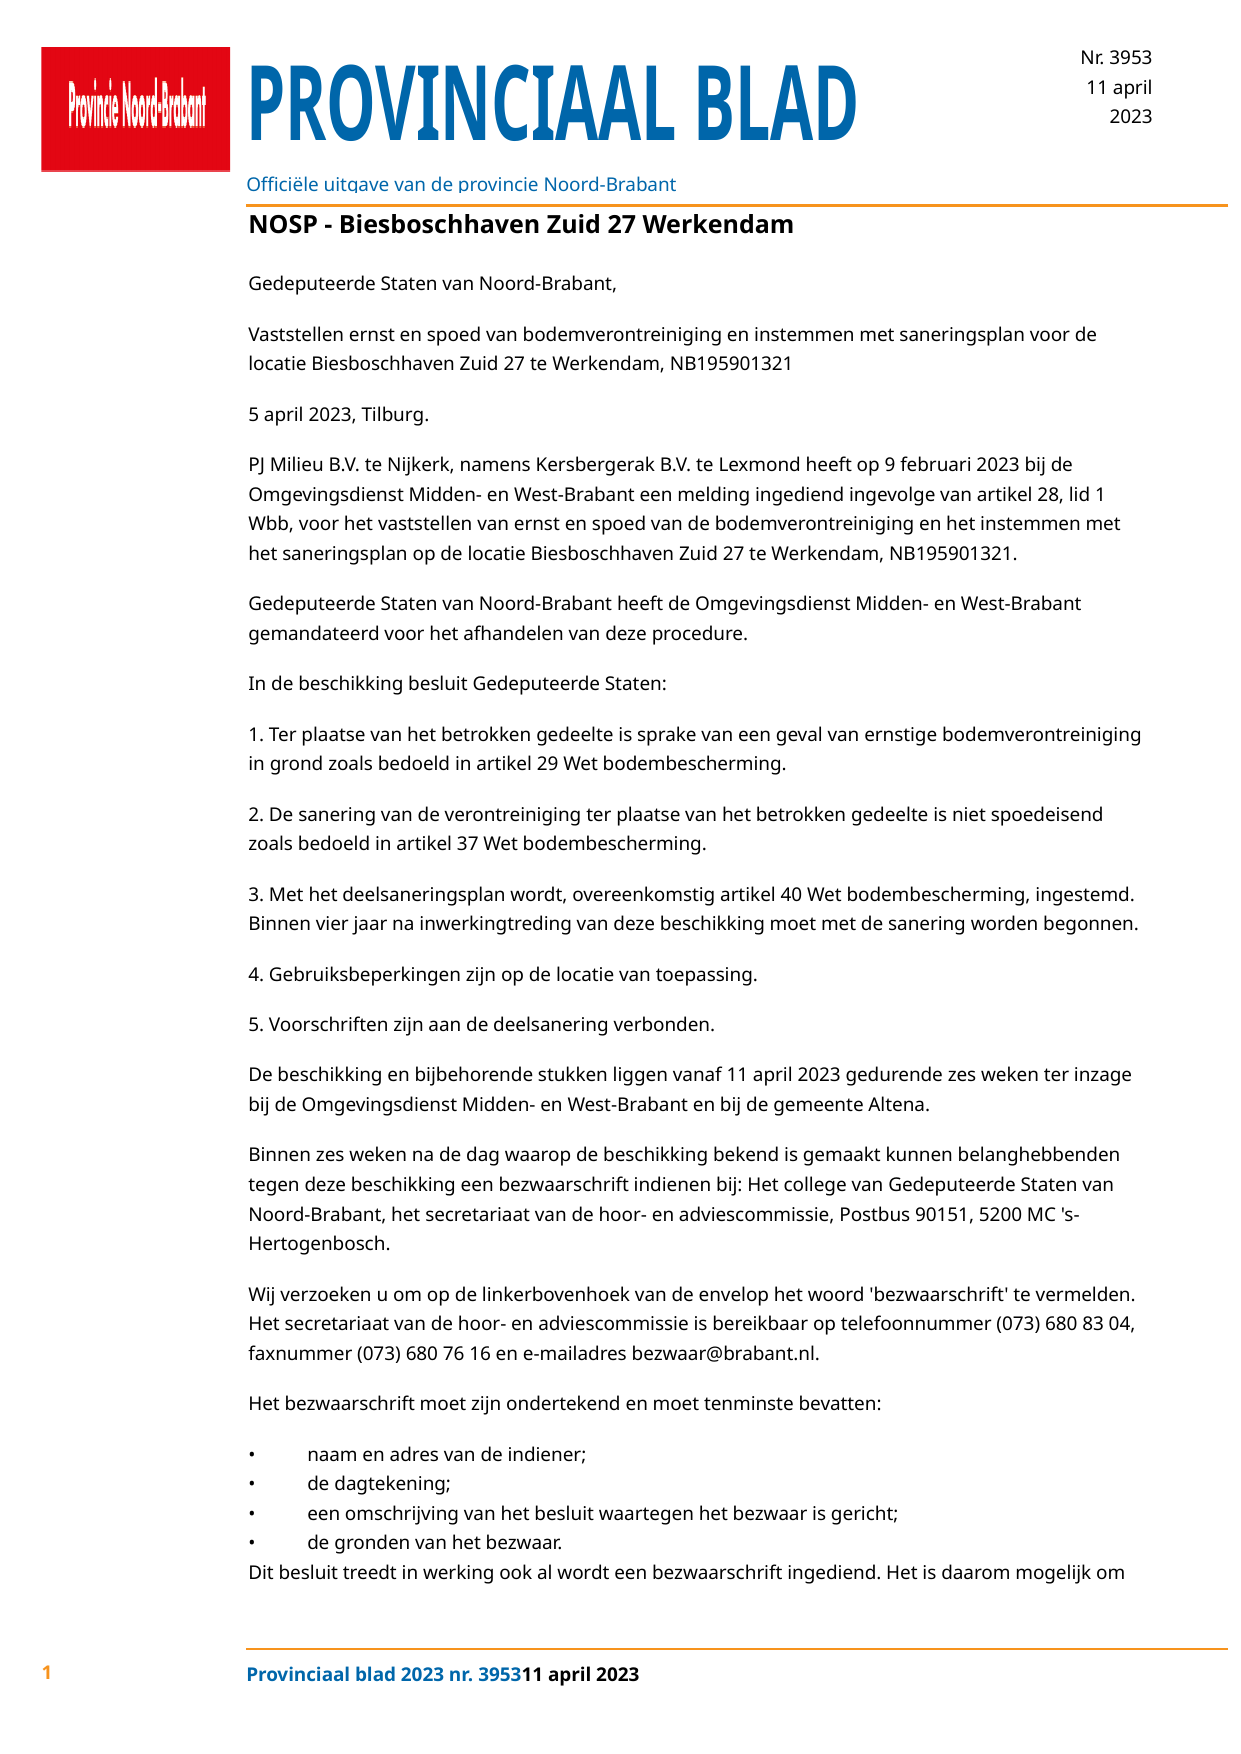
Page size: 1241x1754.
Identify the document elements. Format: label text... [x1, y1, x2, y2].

list de gronden van het bezwaar. [248, 1529, 1152, 1555]
text PJ Milieu B.V. te Nijkerk, namens Kersbergerak B.V. te Lexmond heeft op 9 februari 2023 bij de Omgevingsdienst Midden- en West-Brabant een melding ingediend ingevolge van artikel 28, lid 1 Wbb, voor het vaststellen van ernst en spoed van de bodemverontreiniging en het instemmen met het saneringsplan op de locatie Biesboschhaven Zuid 27 te Werkendam, NB195901321. [248, 451, 1152, 566]
text In de beschikking besluit Gedeputeerde Staten: [248, 670, 1152, 696]
list de dagtekening; [248, 1470, 1152, 1496]
text NOSP - Biesboschhaven Zuid 27 Werkendam [248, 207, 1152, 241]
text De beschikking en bijbehorende stukken liggen vanaf 11 april 2023 gedurende zes weken ter inzage bij de Omgevingsdienst Midden- en West-Brabant en bij de gemeente Altena. [248, 1062, 1152, 1117]
text Het bezwaarschrift moet zijn ondertekend en moet tenminste bevatten: [248, 1390, 1152, 1416]
text Vaststellen ernst en spoed van bodemverontreiniging en instemmen met saneringsplan voor de locatie Biesboschhaven Zuid 27 te Werkendam, NB195901321 [248, 321, 1152, 376]
picture [41, 47, 231, 172]
text 2. De sanering van de verontreiniging ter plaatse van het betrokken gedeelte is niet spoedeisend zoals bedoeld in artikel 37 Wet bodembescherming. [248, 801, 1152, 856]
text 4. Gebruiksbeperkingen zijn op de locatie van toepassing. [248, 961, 1152, 986]
text 1. Ter plaatse van het betrokken gedeelte is sprake van een geval van ernstige bodemverontreiniging in grond zoals bedoeld in artikel 29 Wet bodembescherming. [248, 721, 1152, 776]
text Dit besluit treedt in werking ook al wordt een bezwaarschrift ingediend. Het is daarom mogelijk om [248, 1559, 1152, 1585]
text Binnen zes weken na de dag waarop de beschikking bekend is gemaakt kunnen belanghebbenden tegen deze beschikking een bezwaarschrift indienen bij: Het college van Gedeputeerde Staten van Noord-Brabant, het secretariaat van de hoor- en adviescommissie, Postbus 90151, 5200 MC 's-Hertogenbosch. [248, 1142, 1152, 1256]
text Gedeputeerde Staten van Noord-Brabant, [248, 270, 1152, 296]
text Gedeputeerde Staten van Noord-Brabant heeft de Omgevingsdienst Midden- en West-Brabant gemandateerd voor het afhandelen van deze procedure. [248, 590, 1152, 646]
text 5. Voorschriften zijn aan de deelsanering verbonden. [248, 1011, 1152, 1037]
list naam en adres van de indiener; [248, 1441, 1152, 1466]
text 3. Met het deelsaneringsplan wordt, overeenkomstig artikel 40 Wet bodembescherming, ingestemd. Binnen vier jaar na inwerkingtreding van deze beschikking moet met de sanering worden begonnen. [248, 881, 1152, 936]
text Wij verzoeken u om op de linkerbovenhoek van de envelop het woord 'bezwaarschrift' te vermelden. Het secretariaat van de hoor- en adviescommissie is bereikbaar op telefoonnummer (073) 680 83 04, faxnummer (073) 680 76 16 en e-mailadres bezwaar@brabant.nl. [248, 1281, 1152, 1366]
text 5 april 2023, Tilburg. [248, 401, 1152, 426]
list een omschrijving van het besluit waartegen het bezwaar is gericht; [248, 1500, 1152, 1526]
